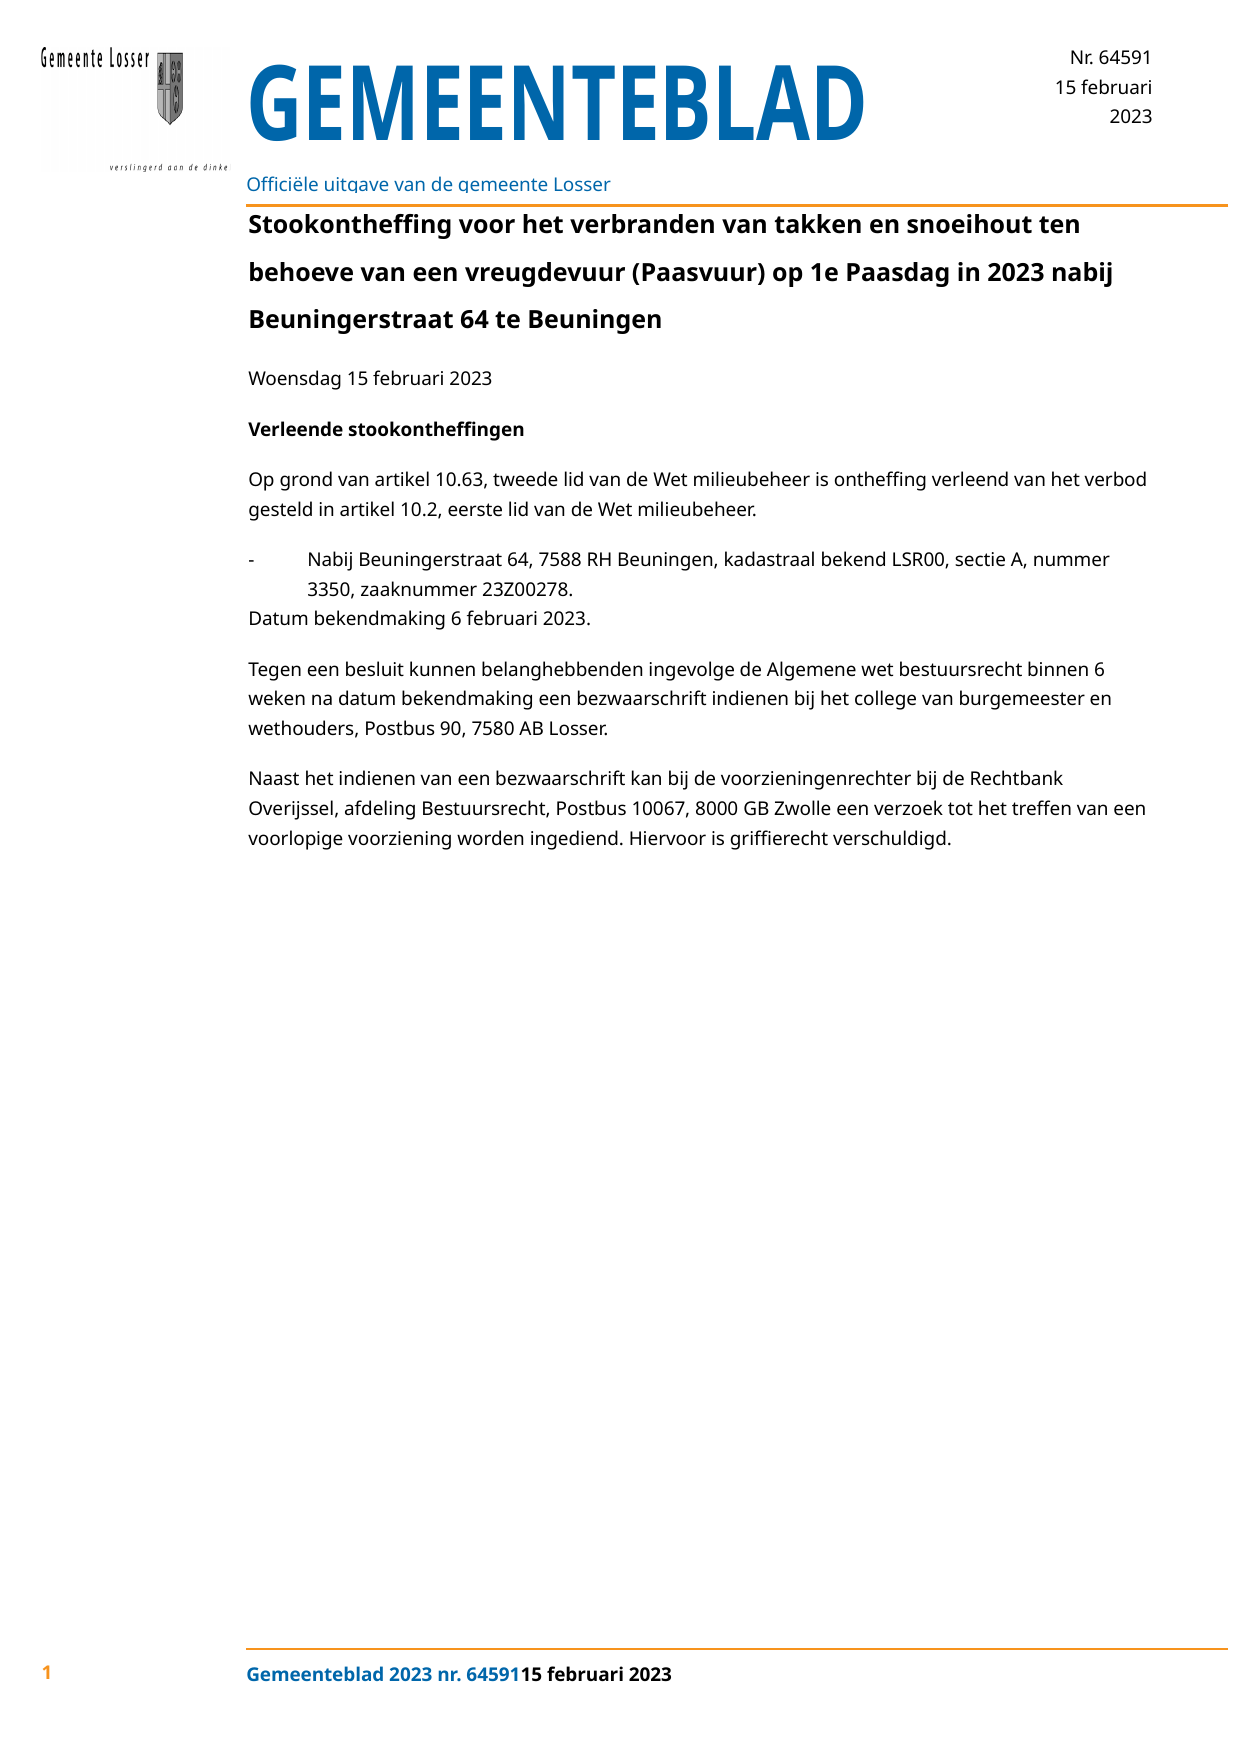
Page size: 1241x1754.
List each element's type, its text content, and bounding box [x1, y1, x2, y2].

picture [41, 47, 231, 172]
text Op grond van artikel 10.63, tweede lid van de Wet milieubeheer is ontheffing verleend van het verbod gesteld in artikel 10.2, eerste lid van de Wet milieubeheer. [248, 466, 1152, 522]
text Verleende stookontheffingen [248, 416, 1152, 442]
text Tegen een besluit kunnen belanghebbenden ingevolge de Algemene wet bestuursrecht binnen 6 weken na datum bekendmaking een bezwaarschrift indienen bij het college van burgemeester en wethouders, Postbus 90, 7580 AB Losser. [248, 656, 1152, 741]
text Datum bekendmaking 6 februari 2023. [248, 606, 1152, 631]
list Nabij Beuningerstraat 64, 7588 RH Beuningen, kadastraal bekend LSR00, sectie A, nummer 3350, zaaknummer 23Z00278. [248, 546, 1152, 602]
text Stookontheffing voor het verbranden van takken en snoeihout ten behoeve van een vreugdevuur (Paasvuur) op 1e Paasdag in 2023 nabij Beuningerstraat 64 te Beuningen [248, 207, 1152, 336]
text Woensdag 15 februari 2023 [248, 366, 1152, 391]
text Naast het indienen van een bezwaarschrift kan bij de voorzieningenrechter bij de Rechtbank Overijssel, afdeling Bestuursrecht, Postbus 10067, 8000 GB Zwolle een verzoek tot het treffen van een voorlopige voorziening worden ingediend. Hiervoor is griffierecht verschuldigd. [248, 766, 1152, 850]
